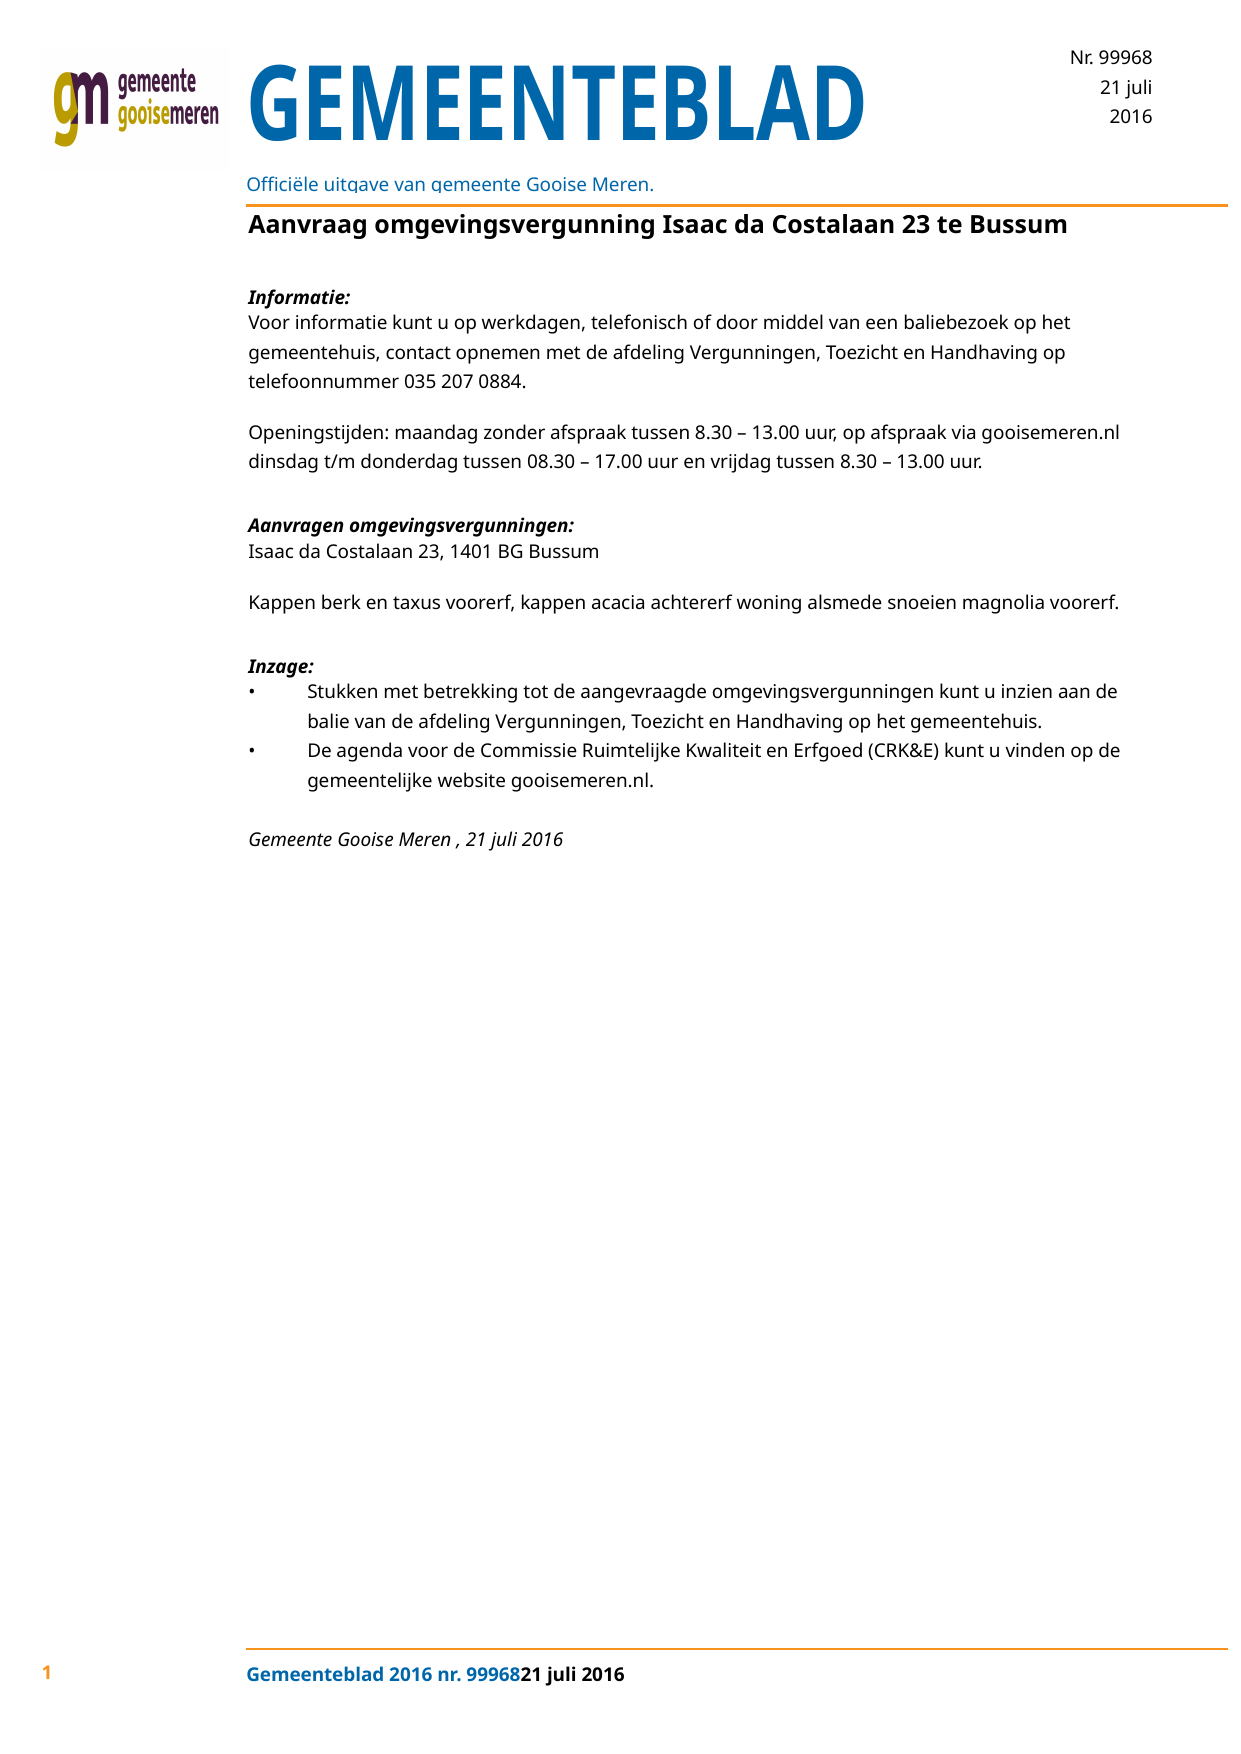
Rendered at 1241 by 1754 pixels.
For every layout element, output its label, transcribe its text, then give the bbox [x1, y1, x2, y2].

text Voor informatie kunt u op werkdagen, telefonisch of door middel van een baliebezoek op het gemeentehuis, contact opnemen met de afdeling Vergunningen, Toezicht en Handhaving op telefoonnummer 035 207 0884. [248, 309, 1152, 394]
picture [41, 47, 231, 172]
text Gemeente Gooise Meren , 21 juli 2016 [248, 826, 1152, 852]
text Openingstijden: maandag zonder afspraak tussen 8.30 – 13.00 uur, op afspraak via gooisemeren.nl dinsdag t/m donderdag tussen 08.30 – 17.00 uur en vrijdag tussen 8.30 – 13.00 uur. [248, 419, 1152, 474]
text Kappen berk en taxus voorerf, kappen acacia achtererf woning alsmede snoeien magnolia voorerf. [248, 589, 1152, 614]
text Inzage: [248, 653, 1152, 678]
text Isaac da Costalaan 23, 1401 BG Bussum [248, 538, 1152, 564]
text Aanvraag omgevingsvergunning Isaac da Costalaan 23 te Bussum [248, 207, 1152, 241]
list De agenda voor de Commissie Ruimtelijke Kwaliteit en Erfgoed (CRK&E) kunt u vinden op de gemeentelijke website gooisemeren.nl. [248, 738, 1152, 793]
text Aanvragen omgevingsvergunningen: [248, 513, 1152, 538]
text Informatie: [248, 284, 1152, 309]
list Stukken met betrekking tot de aangevraagde omgevingsvergunningen kunt u inzien aan de balie van de afdeling Vergunningen, Toezicht en Handhaving op het gemeentehuis. [248, 678, 1152, 734]
